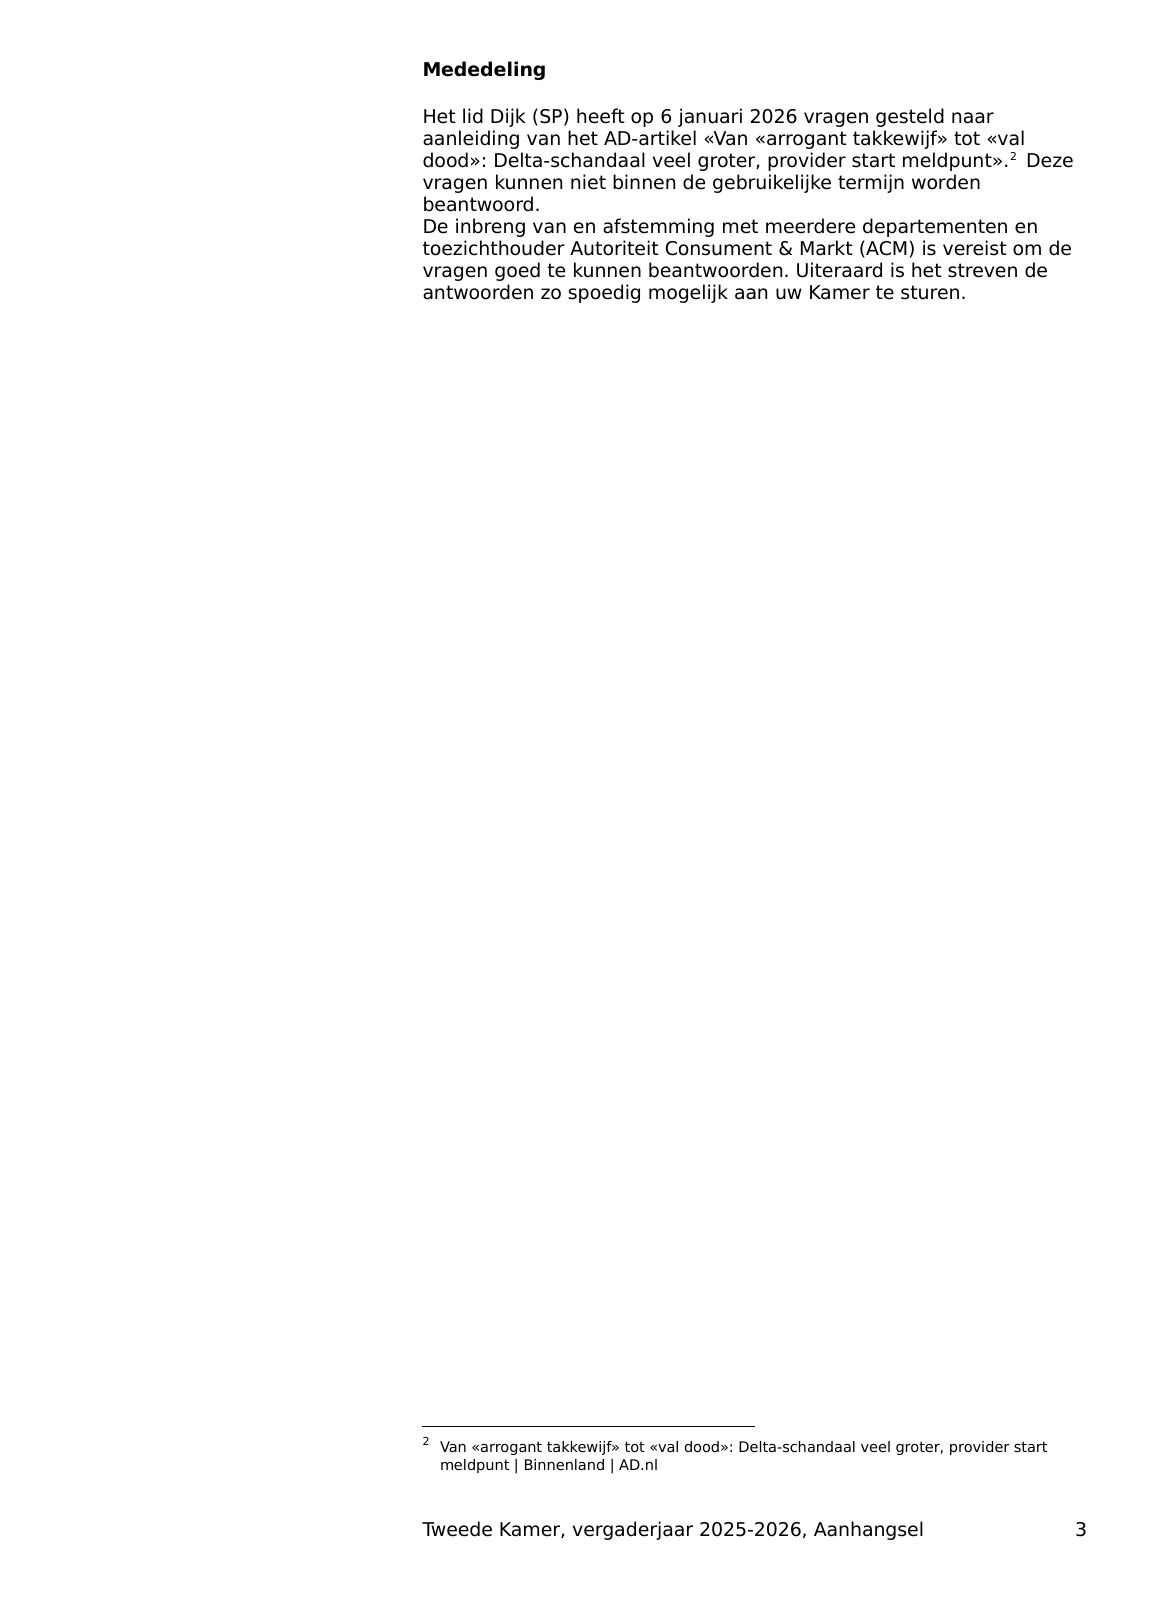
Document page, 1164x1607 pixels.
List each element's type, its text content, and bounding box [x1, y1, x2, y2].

subtitle Mededeling [422, 59, 1087, 81]
text Van «arrogant takkewijf» tot «val dood»: Delta-schandaal veel groter, provider start meldpunt | Binnenland | AD.nl [422, 1435, 1087, 1474]
text Het lid Dijk (SP) heeft op 6 januari 2026 vragen gesteld naar aanleiding van het AD-artikel «Van «arrogant takkewijf» tot «val dood»: Delta-schandaal veel groter, provider start meldpunt». Deze vragen kunnen niet binnen de gebruikelijke termijn worden beantwoord. [422, 106, 1087, 216]
text De inbreng van en afstemming met meerdere departementen en toezichthouder Autoriteit Consument & Markt (ACM) is vereist om de vragen goed te kunnen beantwoorden. Uiteraard is het streven de antwoorden zo spoedig mogelijk aan uw Kamer te sturen. [422, 216, 1087, 304]
